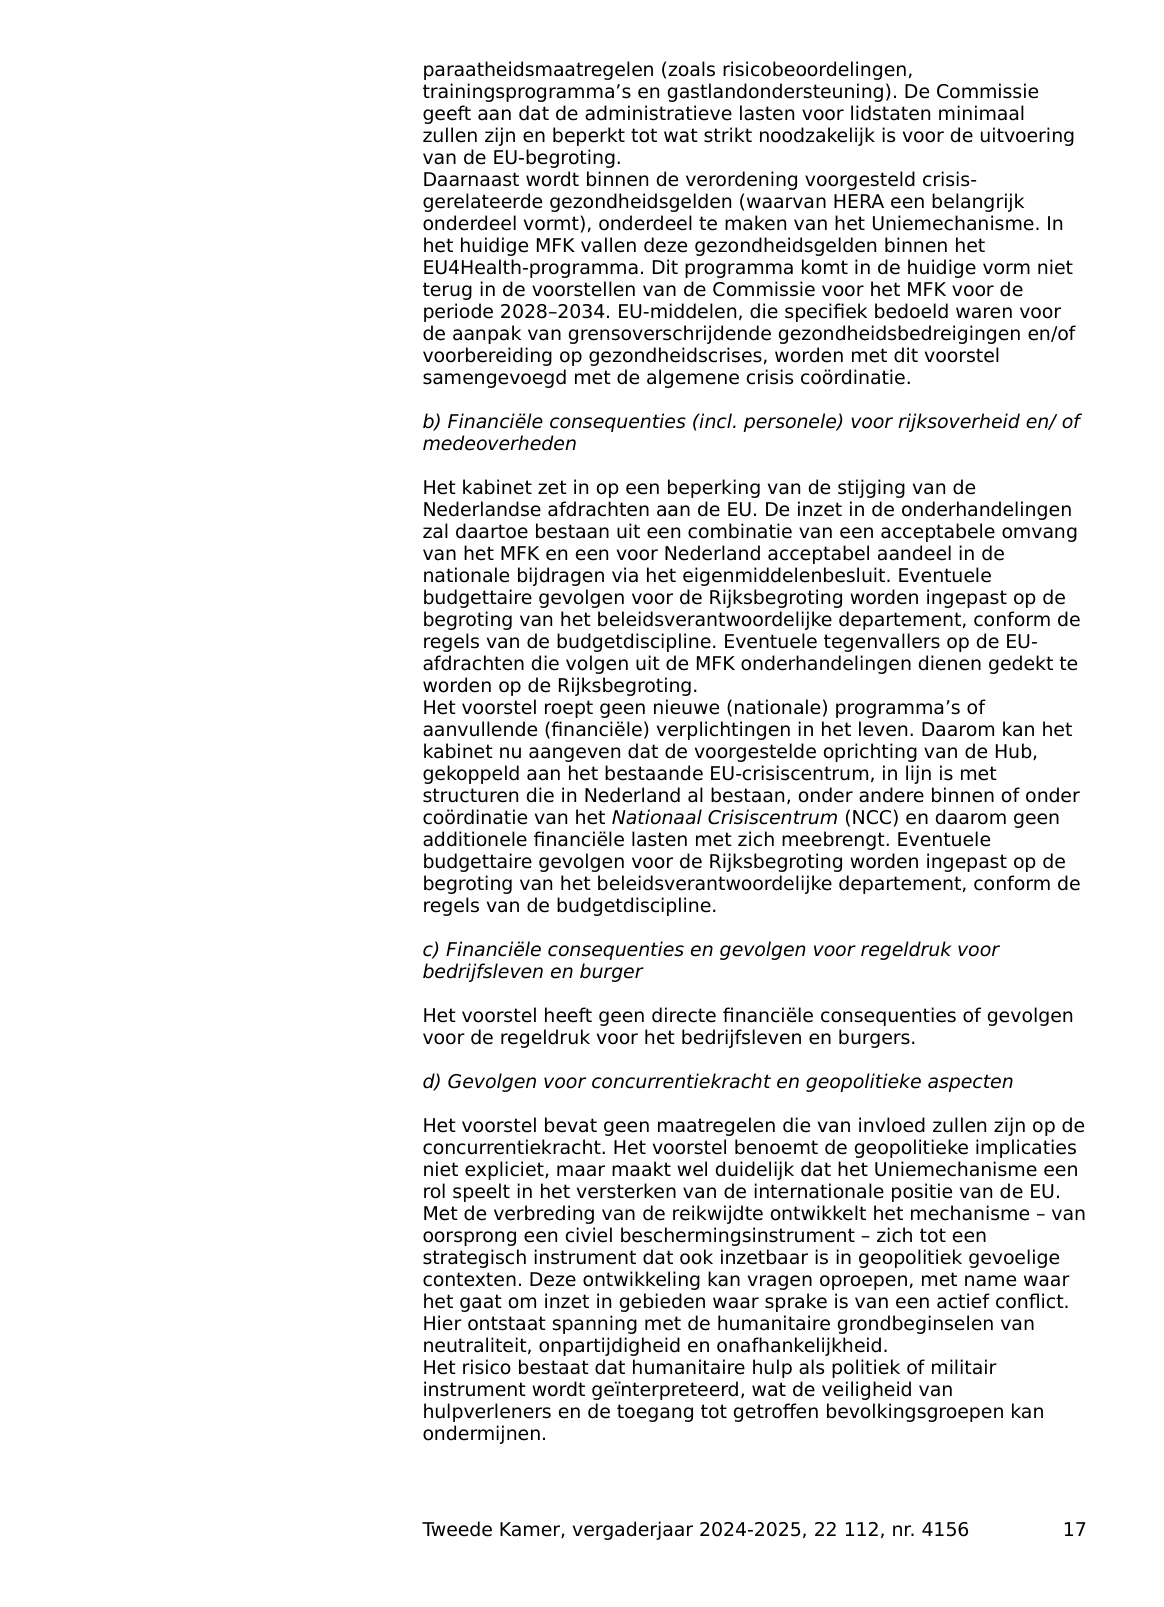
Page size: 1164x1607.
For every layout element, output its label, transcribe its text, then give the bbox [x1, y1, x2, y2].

subtitle c) Financiële consequenties en gevolgen voor regeldruk voor bedrijfsleven en burger [422, 939, 1087, 983]
text Het voorstel roept geen nieuwe (nationale) programma’s of aanvullende (financiële) verplichtingen in het leven. Daarom kan het kabinet nu aangeven dat de voorgestelde oprichting van de Hub, gekoppeld aan het bestaande EU-crisiscentrum, in lijn is met structuren die in Nederland al bestaan, onder andere binnen of onder coördinatie van het Nationaal Crisiscentrum (NCC) en daarom geen additionele financiële lasten met zich meebrengt. Eventuele budgettaire gevolgen voor de Rijksbegroting worden ingepast op de begroting van het beleidsverantwoordelijke departement, conform de regels van de budgetdiscipline. [422, 697, 1087, 917]
text Het voorstel heeft geen directe financiële consequenties of gevolgen voor de regeldruk voor het bedrijfsleven en burgers. [422, 1005, 1087, 1049]
subtitle d) Gevolgen voor concurrentiekracht en geopolitieke aspecten [422, 1071, 1087, 1093]
text Het kabinet zet in op een beperking van de stijging van de Nederlandse afdrachten aan de EU. De inzet in de onderhandelingen zal daartoe bestaan uit een combinatie van een acceptabele omvang van het MFK en een voor Nederland acceptabel aandeel in de nationale bijdragen via het eigenmiddelenbesluit. Eventuele budgettaire gevolgen voor de Rijksbegroting worden ingepast op de begroting van het beleidsverantwoordelijke departement, conform de regels van de budgetdiscipline. Eventuele tegenvallers op de EU-afdrachten die volgen uit de MFK onderhandelingen dienen gedekt te worden op de Rijksbegroting. [422, 477, 1087, 697]
text paraatheidsmaatregelen (zoals risicobeoordelingen, trainingsprogramma’s en gastlandondersteuning). De Commissie geeft aan dat de administratieve lasten voor lidstaten minimaal zullen zijn en beperkt tot wat strikt noodzakelijk is voor de uitvoering van de EU-begroting. [422, 59, 1087, 169]
text Daarnaast wordt binnen de verordening voorgesteld crisis-gerelateerde gezondheidsgelden (waarvan HERA een belangrijk onderdeel vormt), onderdeel te maken van het Uniemechanisme. In het huidige MFK vallen deze gezondheidsgelden binnen het EU4Health-programma. Dit programma komt in de huidige vorm niet terug in de voorstellen van de Commissie voor het MFK voor de periode 2028–2034. EU-middelen, die specifiek bedoeld waren voor de aanpak van grensoverschrijdende gezondheidsbedreigingen en/of voorbereiding op gezondheidscrises, worden met dit voorstel samengevoegd met de algemene crisis coördinatie. [422, 169, 1087, 389]
text Het voorstel bevat geen maatregelen die van invloed zullen zijn op de concurrentiekracht. Het voorstel benoemt de geopolitieke implicaties niet expliciet, maar maakt wel duidelijk dat het Uniemechanisme een rol speelt in het versterken van de internationale positie van de EU. Met de verbreding van de reikwijdte ontwikkelt het mechanisme – van oorsprong een civiel beschermingsinstrument – zich tot een strategisch instrument dat ook inzetbaar is in geopolitiek gevoelige contexten. Deze ontwikkeling kan vragen oproepen, met name waar het gaat om inzet in gebieden waar sprake is van een actief conflict. Hier ontstaat spanning met de humanitaire grondbeginselen van neutraliteit, onpartijdigheid en onafhankelijkheid. [422, 1115, 1087, 1357]
text Het risico bestaat dat humanitaire hulp als politiek of militair instrument wordt geïnterpreteerd, wat de veiligheid van hulpverleners en de toegang tot getroffen bevolkingsgroepen kan ondermijnen. [422, 1357, 1087, 1445]
subtitle b) Financiële consequenties (incl. personele) voor rijksoverheid en/ of medeoverheden [422, 411, 1087, 455]
